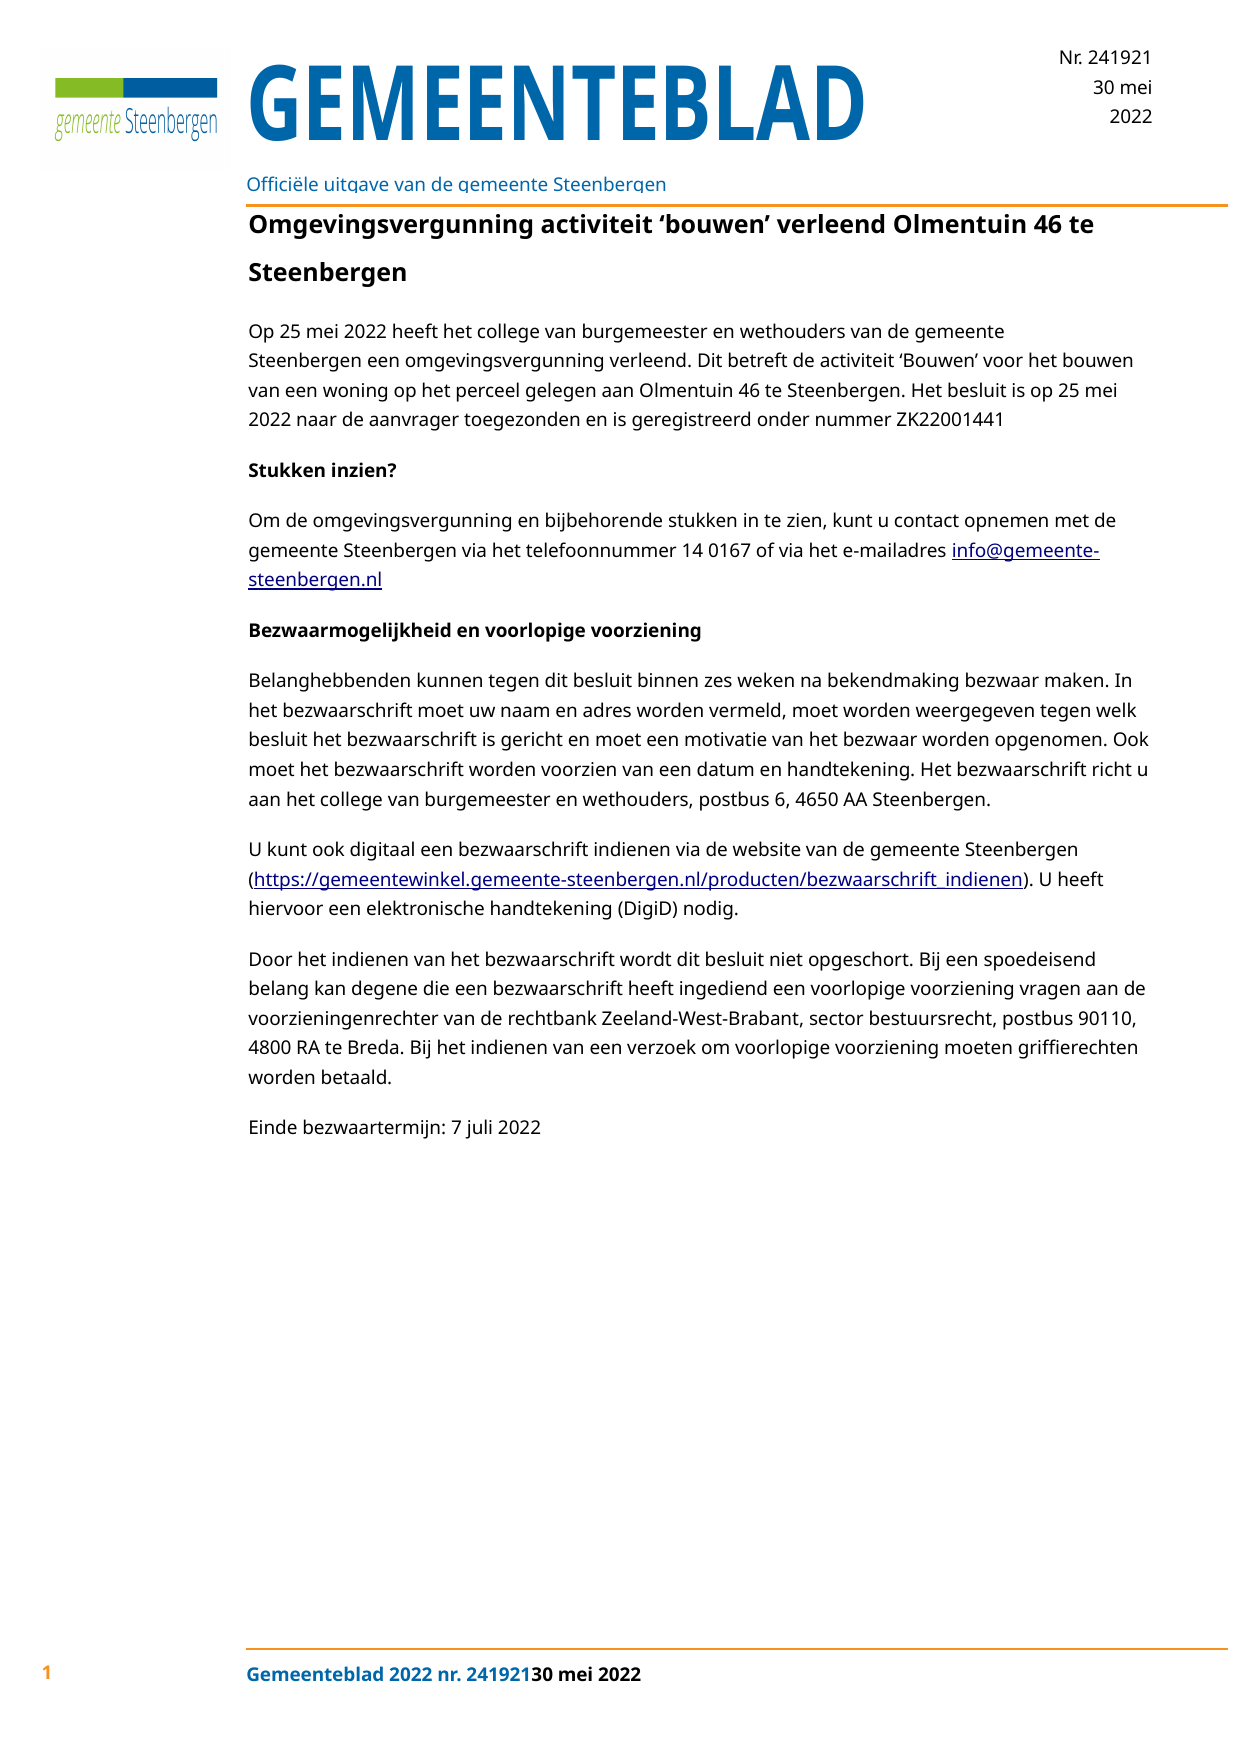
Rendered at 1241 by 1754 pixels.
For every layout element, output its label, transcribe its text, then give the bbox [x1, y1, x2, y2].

text Belanghebbenden kunnen tegen dit besluit binnen zes weken na bekendmaking bezwaar maken. In het bezwaarschrift moet uw naam en adres worden vermeld, moet worden weergegeven tegen welk besluit het bezwaarschrift is gericht en moet een motivatie van het bezwaar worden opgenomen. Ook moet het bezwaarschrift worden voorzien van een datum en handtekening. Het bezwaarschrift richt u aan het college van burgemeester en wethouders, postbus 6, 4650 AA Steenbergen. [248, 667, 1152, 812]
text Om de omgevingsvergunning en bijbehorende stukken in te zien, kunt u contact opnemen met de gemeente Steenbergen via het telefoonnummer 14 0167 of via het e-mailadres info@gemeente-steenbergen.nl [248, 507, 1152, 592]
text Bezwaarmogelijkheid en voorlopige voorziening [248, 617, 1152, 643]
text Einde bezwaartermijn: 7 juli 2022 [248, 1114, 1152, 1140]
text Op 25 mei 2022 heeft het college van burgemeester en wethouders van de gemeente Steenbergen een omgevingsvergunning verleend. Dit betreft de activiteit ‘Bouwen’ voor het bouwen van een woning op het perceel gelegen aan Olmentuin 46 te Steenbergen. Het besluit is op 25 mei 2022 naar de aanvrager toegezonden en is geregistreerd onder nummer ZK22001441 [248, 318, 1152, 432]
text Stukken inzien? [248, 457, 1152, 483]
picture [41, 47, 231, 172]
text Omgevingsvergunning activiteit ‘bouwen’ verleend Olmentuin 46 te Steenbergen [248, 207, 1152, 288]
text Door het indienen van het bezwaarschrift wordt dit besluit niet opgeschort. Bij een spoedeisend belang kan degene die een bezwaarschrift heeft ingediend een voorlopige voorziening vragen aan de voorzieningenrechter van de rechtbank Zeeland-West-Brabant, sector bestuursrecht, postbus 90110, 4800 RA te Breda. Bij het indienen van een verzoek om voorlopige voorziening moeten griffierechten worden betaald. [248, 946, 1152, 1090]
text U kunt ook digitaal een bezwaarschrift indienen via de website van de gemeente Steenbergen (https://gemeentewinkel.gemeente-steenbergen.nl/producten/bezwaarschrift_indienen). U heeft hiervoor een elektronische handtekening (DigiD) nodig. [248, 836, 1152, 921]
